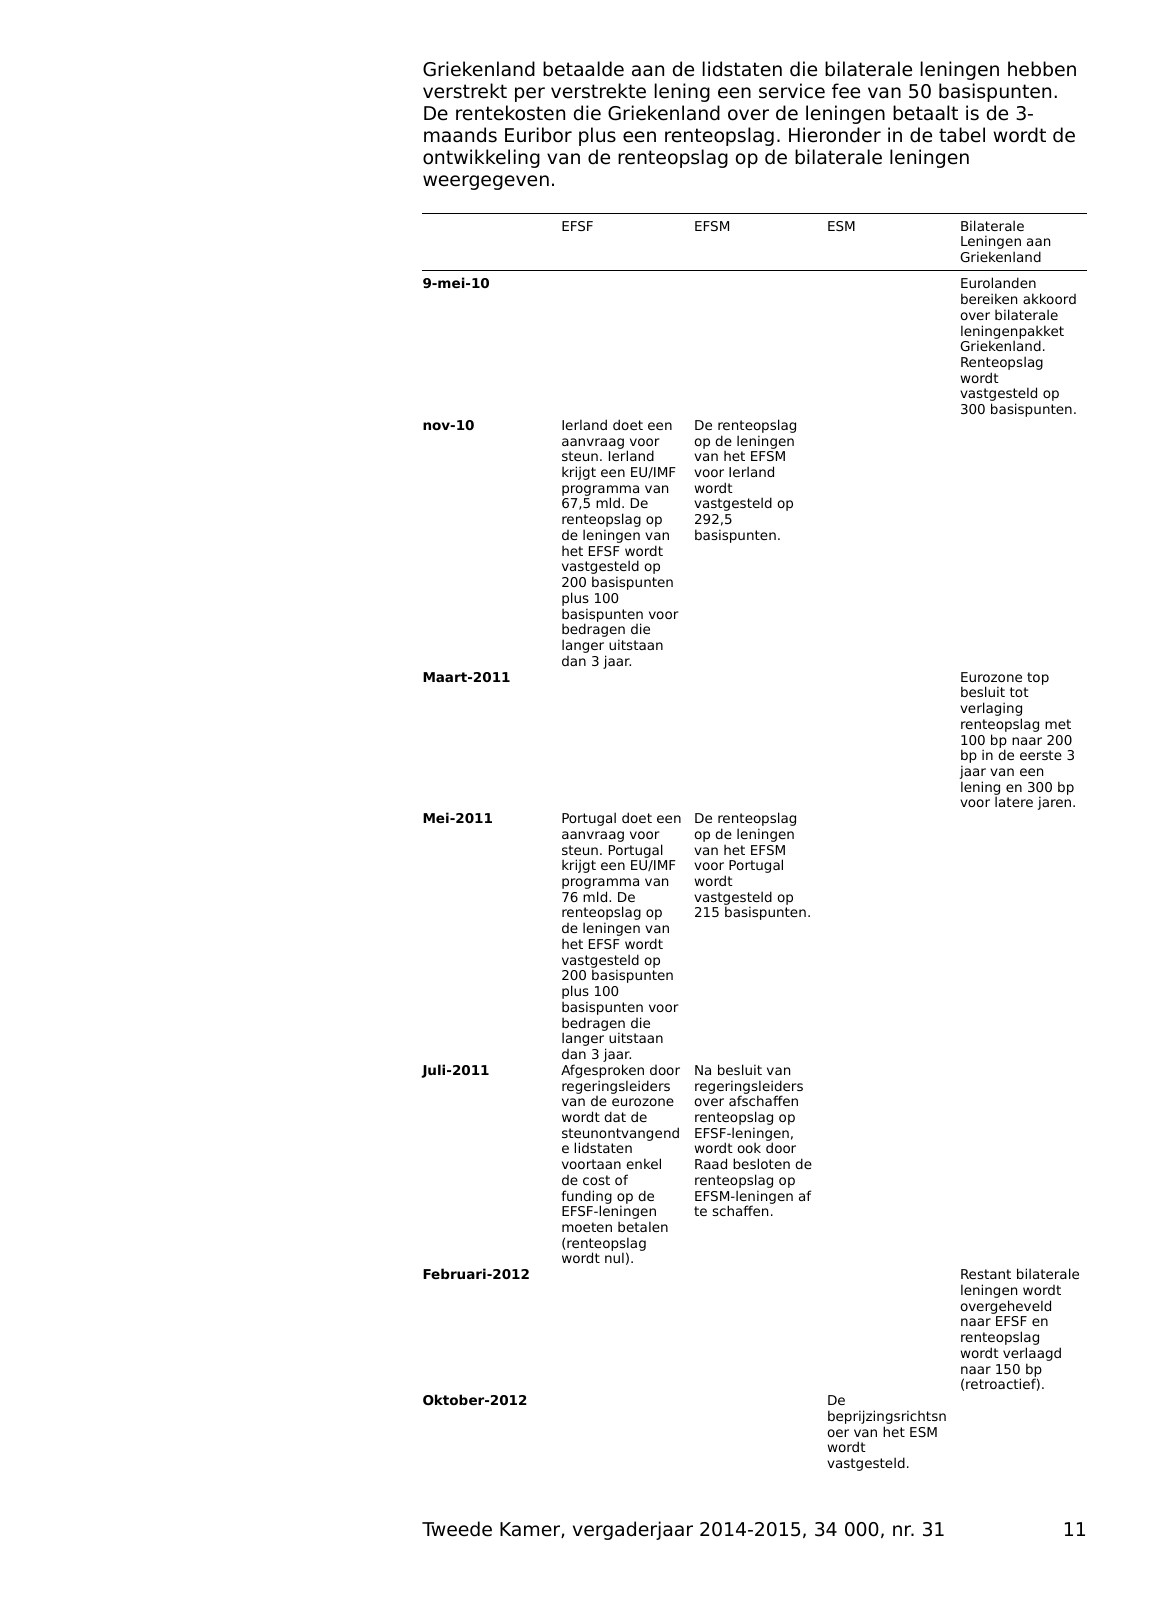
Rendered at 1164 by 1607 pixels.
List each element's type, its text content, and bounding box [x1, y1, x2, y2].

table_cell [954, 1393, 1087, 1472]
table_header EFSF [555, 214, 688, 270]
table_cell [821, 811, 954, 1063]
table_cell [555, 271, 688, 418]
table_cell Na besluit van regeringsleiders over afschaffen renteopslag op EFSF-leningen, wordt ook door Raad besloten de renteopslag op EFSM-leningen af te schaffen. [688, 1063, 821, 1267]
table_cell Oktober-2012 [422, 1393, 555, 1472]
table_cell 9-mei-10 [422, 271, 555, 418]
table_header [422, 214, 555, 270]
table_cell Eurozone top besluit tot verlaging renteopslag met 100 bp naar 200 bp in de eerste 3 jaar van een lening en 300 bp voor latere jaren. [954, 669, 1087, 811]
table_cell nov-10 [422, 418, 555, 669]
table_cell [688, 669, 821, 811]
table_header EFSM [688, 214, 821, 270]
table_cell De renteopslag op de leningen van het EFSM voor Portugal wordt vastgesteld op 215 basispunten. [688, 811, 821, 1063]
table_cell [821, 1063, 954, 1267]
table_cell [821, 1267, 954, 1393]
table_cell Februari-2012 [422, 1267, 555, 1393]
table_cell Juli-2011 [422, 1063, 555, 1267]
table_header Bilaterale Leningen aan Griekenland [954, 214, 1087, 270]
table_cell [555, 1393, 688, 1472]
table_cell [688, 1267, 821, 1393]
table_cell [555, 1267, 688, 1393]
table_cell [821, 418, 954, 669]
table_cell Restant bilaterale leningen wordt overgeheveld naar EFSF en renteopslag wordt verlaagd naar 150 bp (retroactief). [954, 1267, 1087, 1393]
table_cell Eurolanden bereiken akkoord over bilaterale leningenpakket Griekenland. Renteopslag wordt vastgesteld op 300 basispunten. [954, 271, 1087, 418]
table_cell [688, 1393, 821, 1472]
table_cell De renteopslag op de leningen van het EFSM voor Ierland wordt vastgesteld op 292,5 basispunten. [688, 418, 821, 669]
table_cell [954, 811, 1087, 1063]
table_cell [954, 418, 1087, 669]
table_cell [555, 669, 688, 811]
table_cell [821, 669, 954, 811]
table_cell [821, 271, 954, 418]
table_cell [954, 1063, 1087, 1267]
table_cell [688, 271, 821, 418]
text Griekenland betaalde aan de lidstaten die bilaterale leningen hebben verstrekt per verstrekte lening een service fee van 50 basispunten. De rentekosten die Griekenland over de leningen betaalt is de 3-maands Euribor plus een renteopslag. Hieronder in de tabel wordt de ontwikkeling van de renteopslag op de bilaterale leningen weergegeven. [422, 59, 1087, 191]
table_header ESM [821, 214, 954, 270]
table_cell Afgesproken door regeringsleiders van de eurozone wordt dat de steunontvangende lidstaten voortaan enkel de cost of funding op de EFSF-leningen moeten betalen (renteopslag wordt nul). [555, 1063, 688, 1267]
table_cell Mei-2011 [422, 811, 555, 1063]
table_cell Maart-2011 [422, 669, 555, 811]
table_cell De beprijzingsrichtsnoer van het ESM wordt vastgesteld. [821, 1393, 954, 1472]
table_cell Portugal doet een aanvraag voor steun. Portugal krijgt een EU/IMF programma van 76 mld. De renteopslag op de leningen van het EFSF wordt vastgesteld op 200 basispunten plus 100 basispunten voor bedragen die langer uitstaan dan 3 jaar. [555, 811, 688, 1063]
table_cell Ierland doet een aanvraag voor steun. Ierland krijgt een EU/IMF programma van 67,5 mld. De renteopslag op de leningen van het EFSF wordt vastgesteld op 200 basispunten plus 100 basispunten voor bedragen die langer uitstaan dan 3 jaar. [555, 418, 688, 669]
